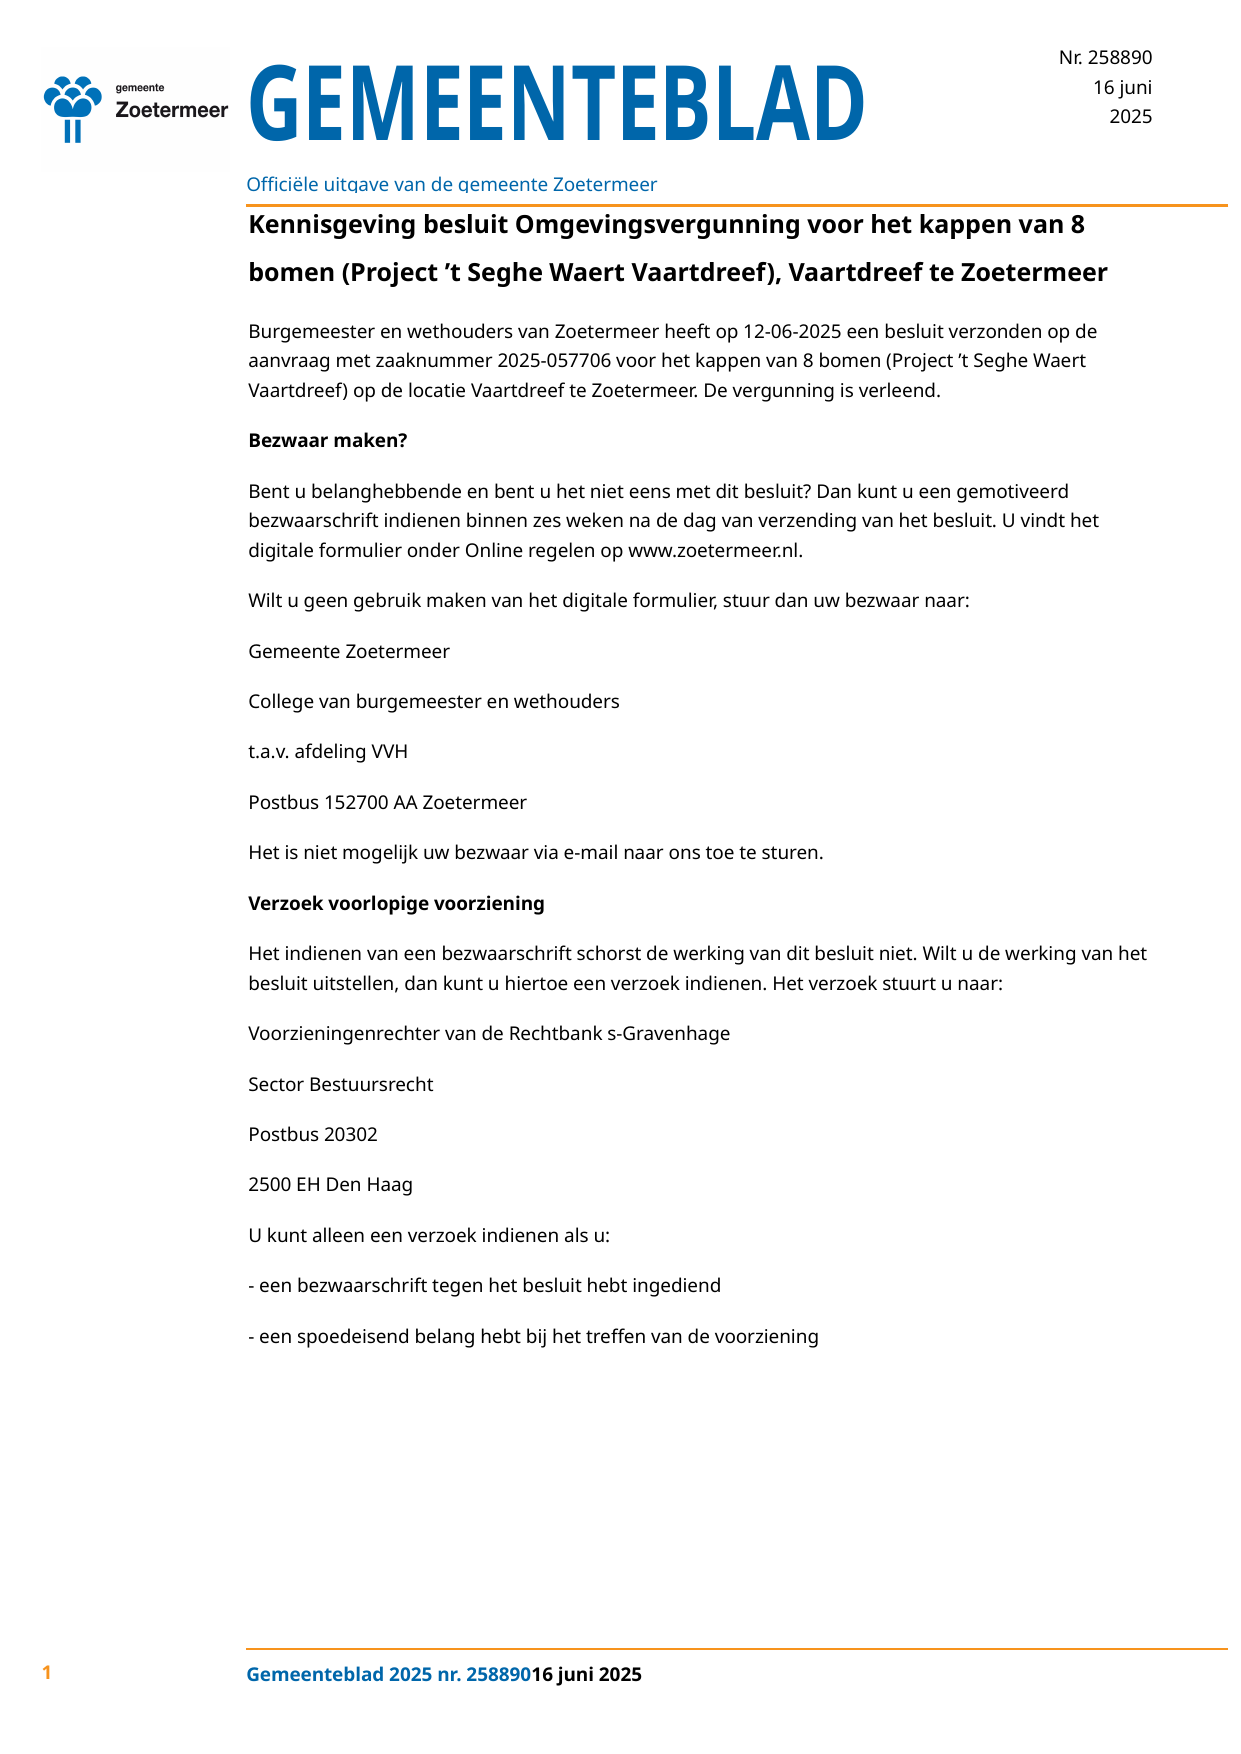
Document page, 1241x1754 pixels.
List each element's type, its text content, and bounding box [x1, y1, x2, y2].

text Bezwaar maken? [248, 427, 1152, 453]
text Het is niet mogelijk uw bezwaar via e-mail naar ons toe te sturen. [248, 839, 1152, 865]
text Verzoek voorlopige voorziening [248, 890, 1152, 916]
text Voorzieningenrechter van de Rechtbank s-Gravenhage [248, 1020, 1152, 1046]
text 2500 EH Den Haag [248, 1172, 1152, 1197]
text Postbus 20302 [248, 1121, 1152, 1147]
text U kunt alleen een verzoek indienen als u: [248, 1222, 1152, 1248]
text - een bezwaarschrift tegen het besluit hebt ingediend [248, 1272, 1152, 1298]
text - een spoedeisend belang hebt bij het treffen van de voorziening [248, 1323, 1152, 1349]
text Gemeente Zoetermeer [248, 638, 1152, 664]
text Wilt u geen gebruik maken van het digitale formulier, stuur dan uw bezwaar naar: [248, 587, 1152, 613]
text Postbus 152700 AA Zoetermeer [248, 789, 1152, 815]
text College van burgemeester en wethouders [248, 688, 1152, 714]
text Het indienen van een bezwaarschrift schorst de werking van dit besluit niet. Wilt u de werking van het besluit uitstellen, dan kunt u hiertoe een verzoek indienen. Het verzoek stuurt u naar: [248, 940, 1152, 996]
text Kennisgeving besluit Omgevingsvergunning voor het kappen van 8 bomen (Project ’t Seghe Waert Vaartdreef), Vaartdreef te Zoetermeer [248, 207, 1152, 288]
text Sector Bestuursrecht [248, 1071, 1152, 1097]
text Burgemeester en wethouders van Zoetermeer heeft op 12-06-2025 een besluit verzonden op de aanvraag met zaaknummer 2025-057706 voor het kappen van 8 bomen (Project ’t Seghe Waert Vaartdreef) op de locatie Vaartdreef te Zoetermeer. De vergunning is verleend. [248, 318, 1152, 403]
text t.a.v. afdeling VVH [248, 739, 1152, 764]
picture [41, 47, 231, 172]
text Bent u belanghebbende en bent u het niet eens met dit besluit? Dan kunt u een gemotiveerd bezwaarschrift indienen binnen zes weken na de dag van verzending van het besluit. U vindt het digitale formulier onder Online regelen op www.zoetermeer.nl. [248, 478, 1152, 563]
